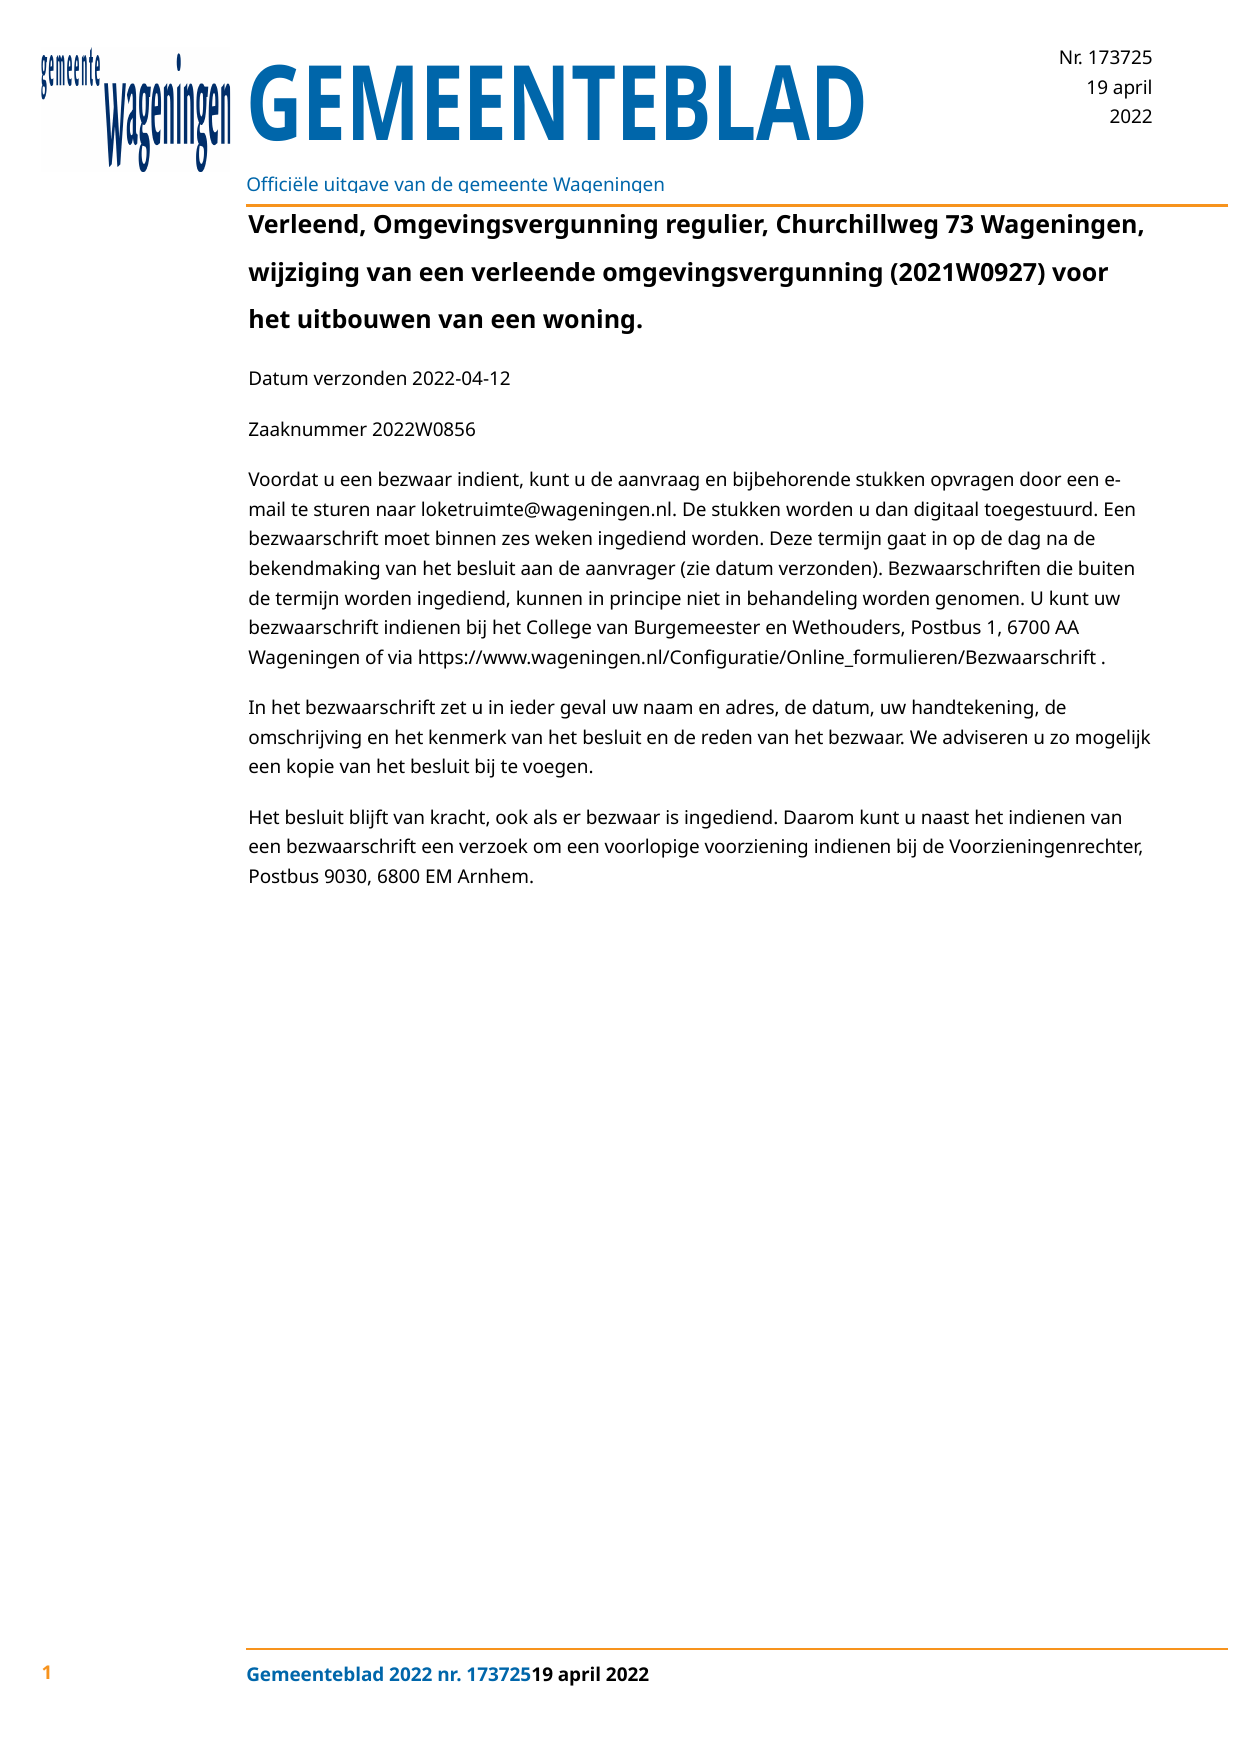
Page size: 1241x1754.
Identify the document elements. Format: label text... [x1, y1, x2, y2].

text In het bezwaarschrift zet u in ieder geval uw naam en adres, de datum, uw handtekening, de omschrijving en het kenmerk van het besluit en de reden van het bezwaar. We adviseren u zo mogelijk een kopie van het besluit bij te voegen. [248, 694, 1152, 779]
text Verleend, Omgevingsvergunning regulier, Churchillweg 73 Wageningen, wijziging van een verleende omgevingsvergunning (2021W0927) voor het uitbouwen van een woning. [248, 207, 1152, 336]
text Datum verzonden 2022-04-12 [248, 366, 1152, 391]
text Voordat u een bezwaar indient, kunt u de aanvraag en bijbehorende stukken opvragen door een e-mail te sturen naar loketruimte@wageningen.nl. De stukken worden u dan digitaal toegestuurd. Een bezwaarschrift moet binnen zes weken ingediend worden. Deze termijn gaat in op de dag na de bekendmaking van het besluit aan de aanvrager (zie datum verzonden). Bezwaarschriften die buiten de termijn worden ingediend, kunnen in principe niet in behandeling worden genomen. U kunt uw bezwaarschrift indienen bij het College van Burgemeester en Wethouders, Postbus 1, 6700 AA Wageningen of via https://www.wageningen.nl/Configuratie/Online_formulieren/Bezwaarschrift . [248, 466, 1152, 669]
picture [41, 47, 231, 172]
text Het besluit blijft van kracht, ook als er bezwaar is ingediend. Daarom kunt u naast het indienen van een bezwaarschrift een verzoek om een voorlopige voorziening indienen bij de Voorzieningenrechter, Postbus 9030, 6800 EM Arnhem. [248, 804, 1152, 889]
text Zaaknummer 2022W0856 [248, 416, 1152, 442]
